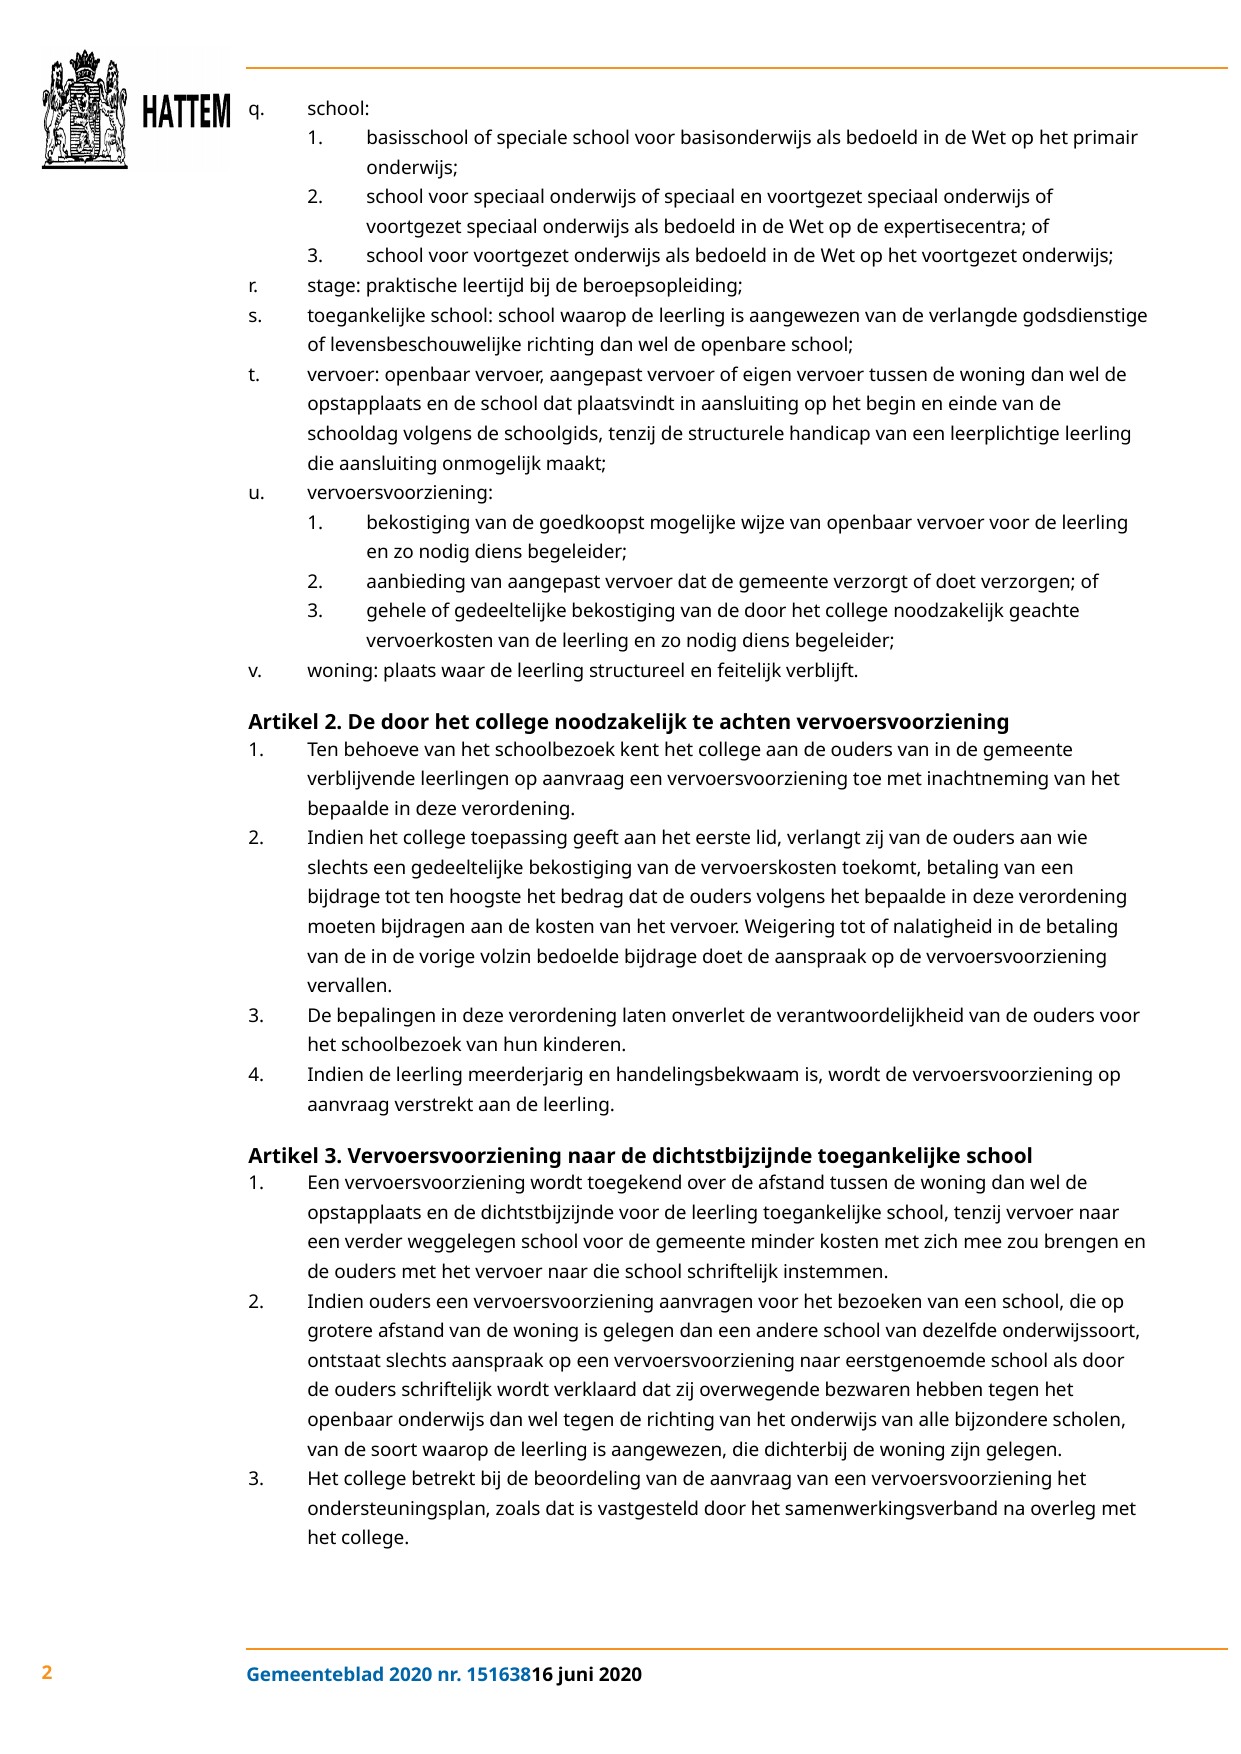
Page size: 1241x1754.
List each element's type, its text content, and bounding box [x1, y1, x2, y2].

list Een vervoersvoorziening wordt toegekend over de afstand tussen de woning dan wel de opstapplaats en de dichtstbijzijnde voor de leerling toegankelijke school, tenzij vervoer naar een verder weggelegen school voor de gemeente minder kosten met zich mee zou brengen en de ouders met het vervoer naar die school schriftelijk instemmen. [248, 1169, 1152, 1284]
list Het college betrekt bij de beoordeling van de aanvraag van een vervoersvoorziening het ondersteuningsplan, zoals dat is vastgesteld door het samenwerkingsverband na overleg met het college. [248, 1465, 1152, 1550]
text Artikel 2. De door het college noodzakelijk te achten vervoersvoorziening [248, 707, 1152, 736]
list De bepalingen in deze verordening laten onverlet de verantwoordelijkheid van de ouders voor het schoolbezoek van hun kinderen. [248, 1002, 1152, 1057]
list Indien het college toepassing geeft aan het eerste lid, verlangt zij van de ouders aan wie slechts een gedeeltelijke bekostiging van de vervoerskosten toekomt, betaling van een bijdrage tot ten hoogste het bedrag dat de ouders volgens het bepaalde in deze verordening moeten bijdragen aan de kosten van het vervoer. Weigering tot of nalatigheid in de betaling van de in de vorige volzin bedoelde bijdrage doet de aanspraak op de vervoersvoorziening vervallen. [248, 824, 1152, 998]
list school: [248, 95, 1152, 121]
list Indien de leerling meerderjarig en handelingsbekwaam is, wordt de vervoersvoorziening op aanvraag verstrekt aan de leerling. [248, 1061, 1152, 1116]
text Artikel 3. Vervoersvoorziening naar de dichtstbijzijnde toegankelijke school [248, 1141, 1152, 1169]
list vervoer: openbaar vervoer, aangepast vervoer of eigen vervoer tussen de woning dan wel de opstapplaats en de school dat plaatsvindt in aansluiting op het begin en einde van de schooldag volgens de schoolgids, tenzij de structurele handicap van een leerplichtige leerling die aansluiting onmogelijk maakt; [248, 361, 1152, 476]
list toegankelijke school: school waarop de leerling is aangewezen van de verlangde godsdienstige of levensbeschouwelijke richting dan wel de openbare school; [248, 302, 1152, 357]
list vervoersvoorziening: [248, 479, 1152, 505]
list woning: plaats waar de leerling structureel en feitelijk verblijft. [248, 657, 1152, 683]
list school voor speciaal onderwijs of speciaal en voortgezet speciaal onderwijs of voortgezet speciaal onderwijs als bedoeld in de Wet op de expertisecentra; of [307, 183, 1152, 239]
picture [41, 47, 231, 172]
list Indien ouders een vervoersvoorziening aanvragen voor het bezoeken van een school, die op grotere afstand van de woning is gelegen dan een andere school van dezelfde onderwijssoort, ontstaat slechts aanspraak op een vervoersvoorziening naar eerstgenoemde school als door de ouders schriftelijk wordt verklaard dat zij overwegende bezwaren hebben tegen het openbaar onderwijs dan wel tegen de richting van het onderwijs van alle bijzondere scholen, van de soort waarop de leerling is aangewezen, die dichterbij de woning zijn gelegen. [248, 1288, 1152, 1462]
list gehele of gedeeltelijke bekostiging van de door het college noodzakelijk geachte vervoerkosten van de leerling en zo nodig diens begeleider; [307, 598, 1152, 653]
list stage: praktische leertijd bij de beroepsopleiding; [248, 272, 1152, 298]
list school voor voortgezet onderwijs als bedoeld in de Wet op het voortgezet onderwijs; [307, 243, 1152, 268]
list bekostiging van de goedkoopst mogelijke wijze van openbaar vervoer voor de leerling en zo nodig diens begeleider; [307, 509, 1152, 564]
list basisschool of speciale school voor basisonderwijs als bedoeld in de Wet op het primair onderwijs; [307, 124, 1152, 180]
list aanbieding van aangepast vervoer dat de gemeente verzorgt of doet verzorgen; of [307, 568, 1152, 594]
list Ten behoeve van het schoolbezoek kent het college aan de ouders van in de gemeente verblijvende leerlingen op aanvraag een vervoersvoorziening toe met inachtneming van het bepaalde in deze verordening. [248, 736, 1152, 821]
